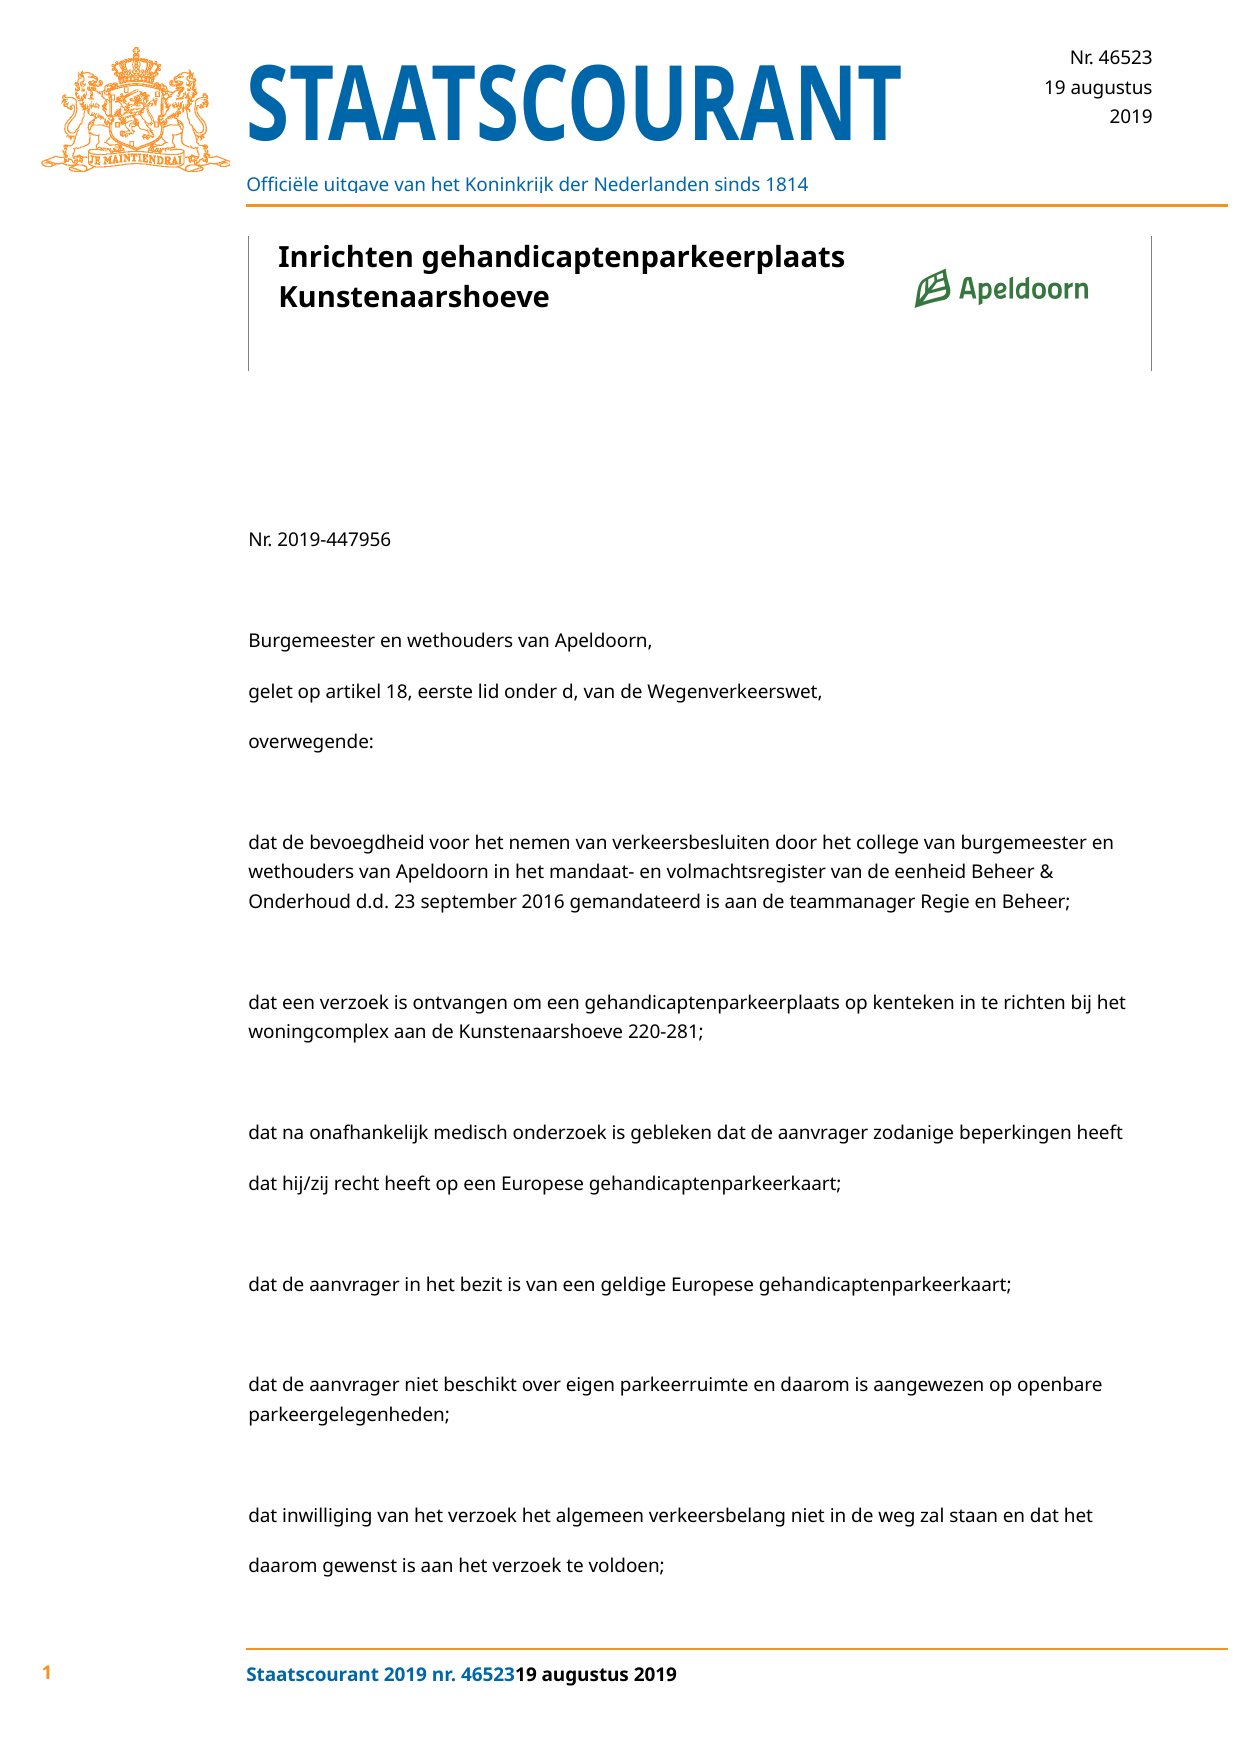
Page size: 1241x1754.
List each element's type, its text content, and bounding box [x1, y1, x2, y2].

text gelet op artikel 18, eerste lid onder d, van de Wegenverkeerswet, [248, 678, 1152, 704]
text Burgemeester en wethouders van Apeldoorn, [248, 627, 1152, 653]
text dat de aanvrager in het bezit is van een geldige Europese gehandicaptenparkeerkaart; [248, 1271, 1152, 1297]
text dat de bevoegdheid voor het nemen van verkeersbesluiten door het college van burgemeester en wethouders van Apeldoorn in het mandaat- en volmachtsregister van de eenheid Beheer & Onderhoud d.d. 23 september 2016 gemandateerd is aan de teammanager Regie en Beheer; [248, 829, 1152, 914]
picture [882, 236, 1119, 345]
picture [41, 47, 231, 172]
table_header Inrichten gehandicaptenparkeerplaats Kunstenaarshoeve [249, 236, 850, 371]
table_header [850, 236, 1151, 371]
text overwegende: [248, 728, 1152, 754]
text dat een verzoek is ontvangen om een gehandicaptenparkeerplaats op kenteken in te richten bij het woningcomplex aan de Kunstenaarshoeve 220-281; [248, 989, 1152, 1044]
text dat de aanvrager niet beschikt over eigen parkeerruimte en daarom is aangewezen op openbare parkeergelegenheden; [248, 1372, 1152, 1427]
text Nr. 2019-447956 [248, 527, 1152, 552]
text daarom gewenst is aan het verzoek te voldoen; [248, 1552, 1152, 1578]
text dat na onafhankelijk medisch onderzoek is gebleken dat de aanvrager zodanige beperkingen heeft [248, 1119, 1152, 1145]
text dat hij/zij recht heeft op een Europese gehandicaptenparkeerkaart; [248, 1170, 1152, 1196]
text dat inwilliging van het verzoek het algemeen verkeersbelang niet in de weg zal staan en dat het [248, 1502, 1152, 1528]
